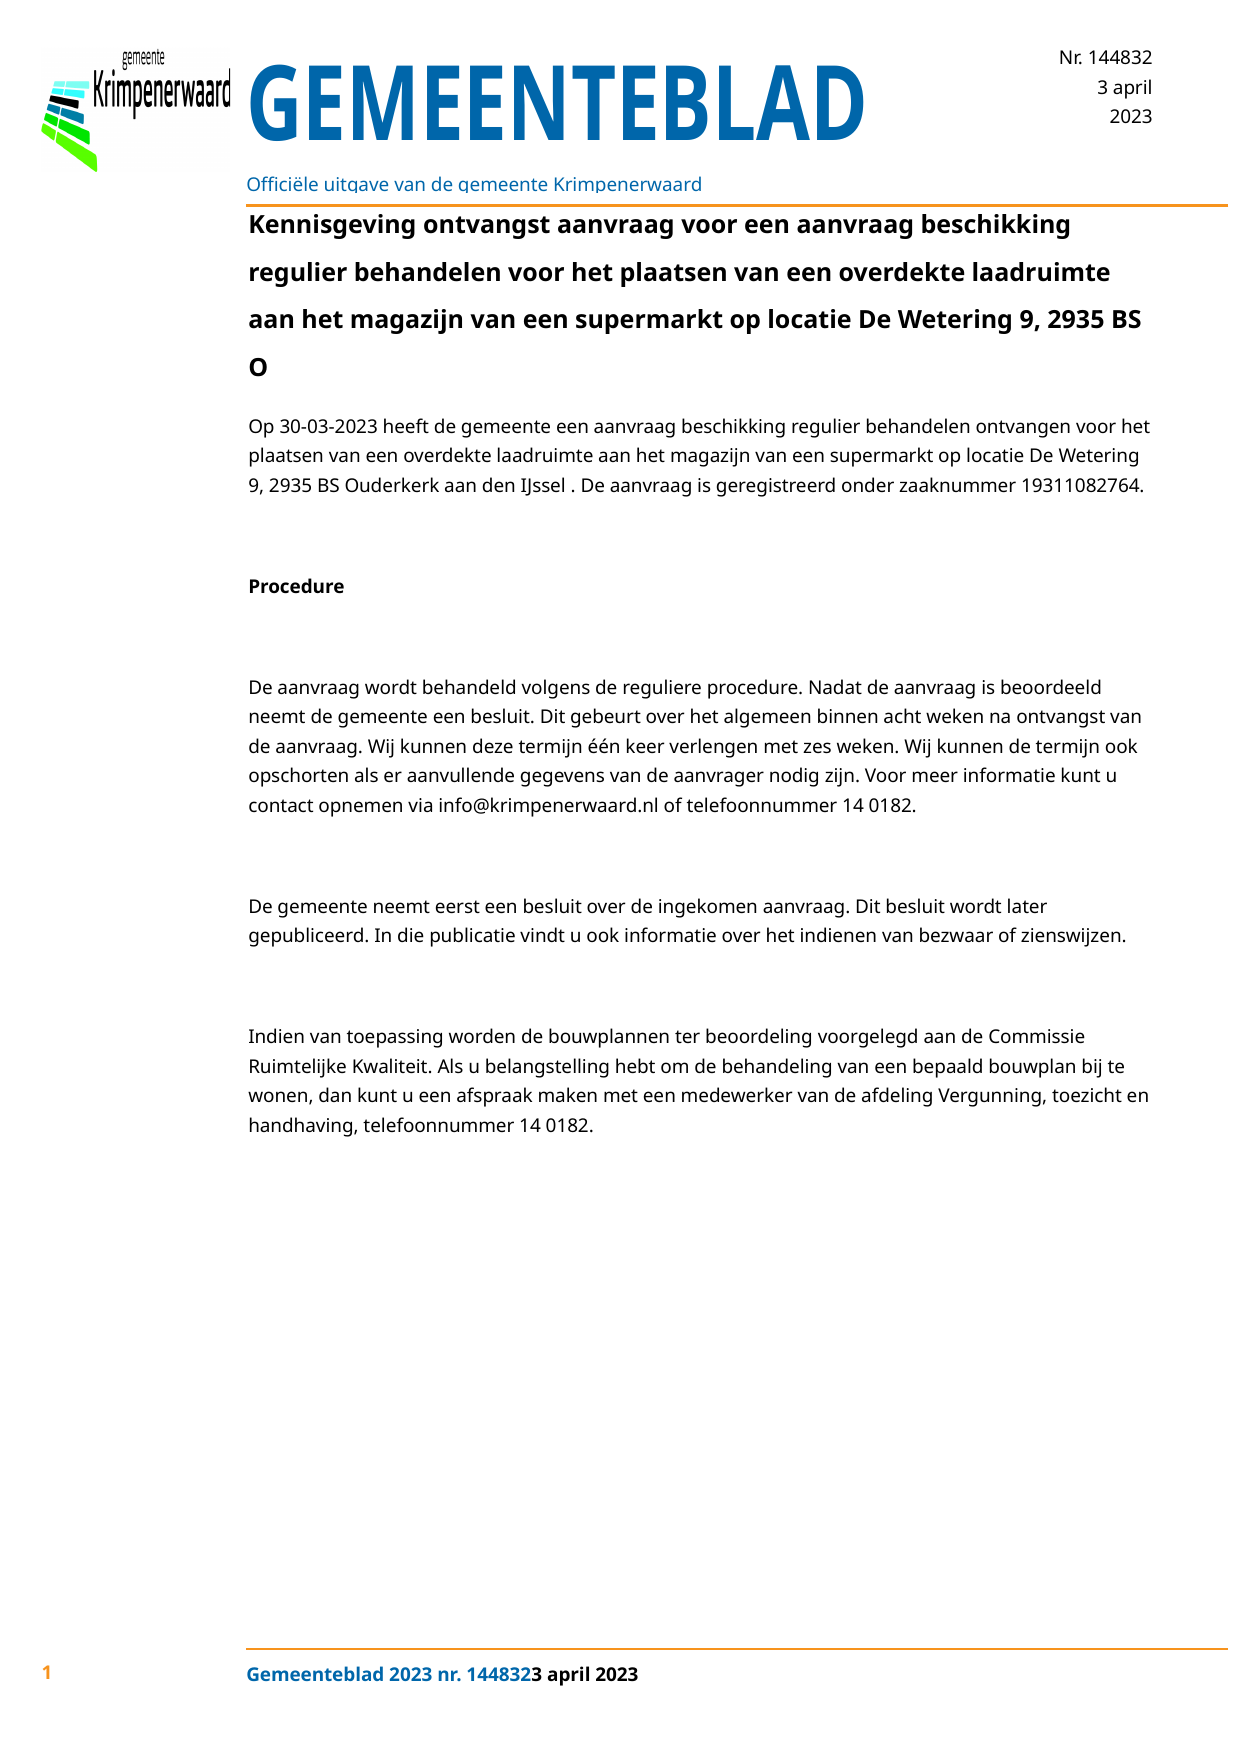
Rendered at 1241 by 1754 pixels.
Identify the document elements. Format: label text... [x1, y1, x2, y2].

picture [41, 47, 231, 172]
text Op 30-03-2023 heeft de gemeente een aanvraag beschikking regulier behandelen ontvangen voor het plaatsen van een overdekte laadruimte aan het magazijn van een supermarkt op locatie De Wetering 9, 2935 BS Ouderkerk aan den IJssel . De aanvraag is geregistreerd onder zaaknummer 19311082764. [248, 413, 1152, 498]
text De gemeente neemt eerst een besluit over de ingekomen aanvraag. Dit besluit wordt later gepubliceerd. In die publicatie vindt u ook informatie over het indienen van bezwaar of zienswijzen. [248, 893, 1152, 948]
text Procedure [248, 573, 1152, 599]
text De aanvraag wordt behandeld volgens de reguliere procedure. Nadat de aanvraag is beoordeeld neemt de gemeente een besluit. Dit gebeurt over het algemeen binnen acht weken na ontvangst van de aanvraag. Wij kunnen deze termijn één keer verlengen met zes weken. Wij kunnen de termijn ook opschorten als er aanvullende gegevens van de aanvrager nodig zijn. Voor meer informatie kunt u contact opnemen via info@krimpenerwaard.nl of telefoonnummer 14 0182. [248, 674, 1152, 818]
text Kennisgeving ontvangst aanvraag voor een aanvraag beschikking regulier behandelen voor het plaatsen van een overdekte laadruimte aan het magazijn van een supermarkt op locatie De Wetering 9, 2935 BS O [248, 207, 1152, 384]
text Indien van toepassing worden de bouwplannen ter beoordeling voorgelegd aan de Commissie Ruimtelijke Kwaliteit. Als u belangstelling hebt om de behandeling van een bepaald bouwplan bij te wonen, dan kunt u een afspraak maken met een medewerker van de afdeling Vergunning, toezicht en handhaving, telefoonnummer 14 0182. [248, 1023, 1152, 1138]
